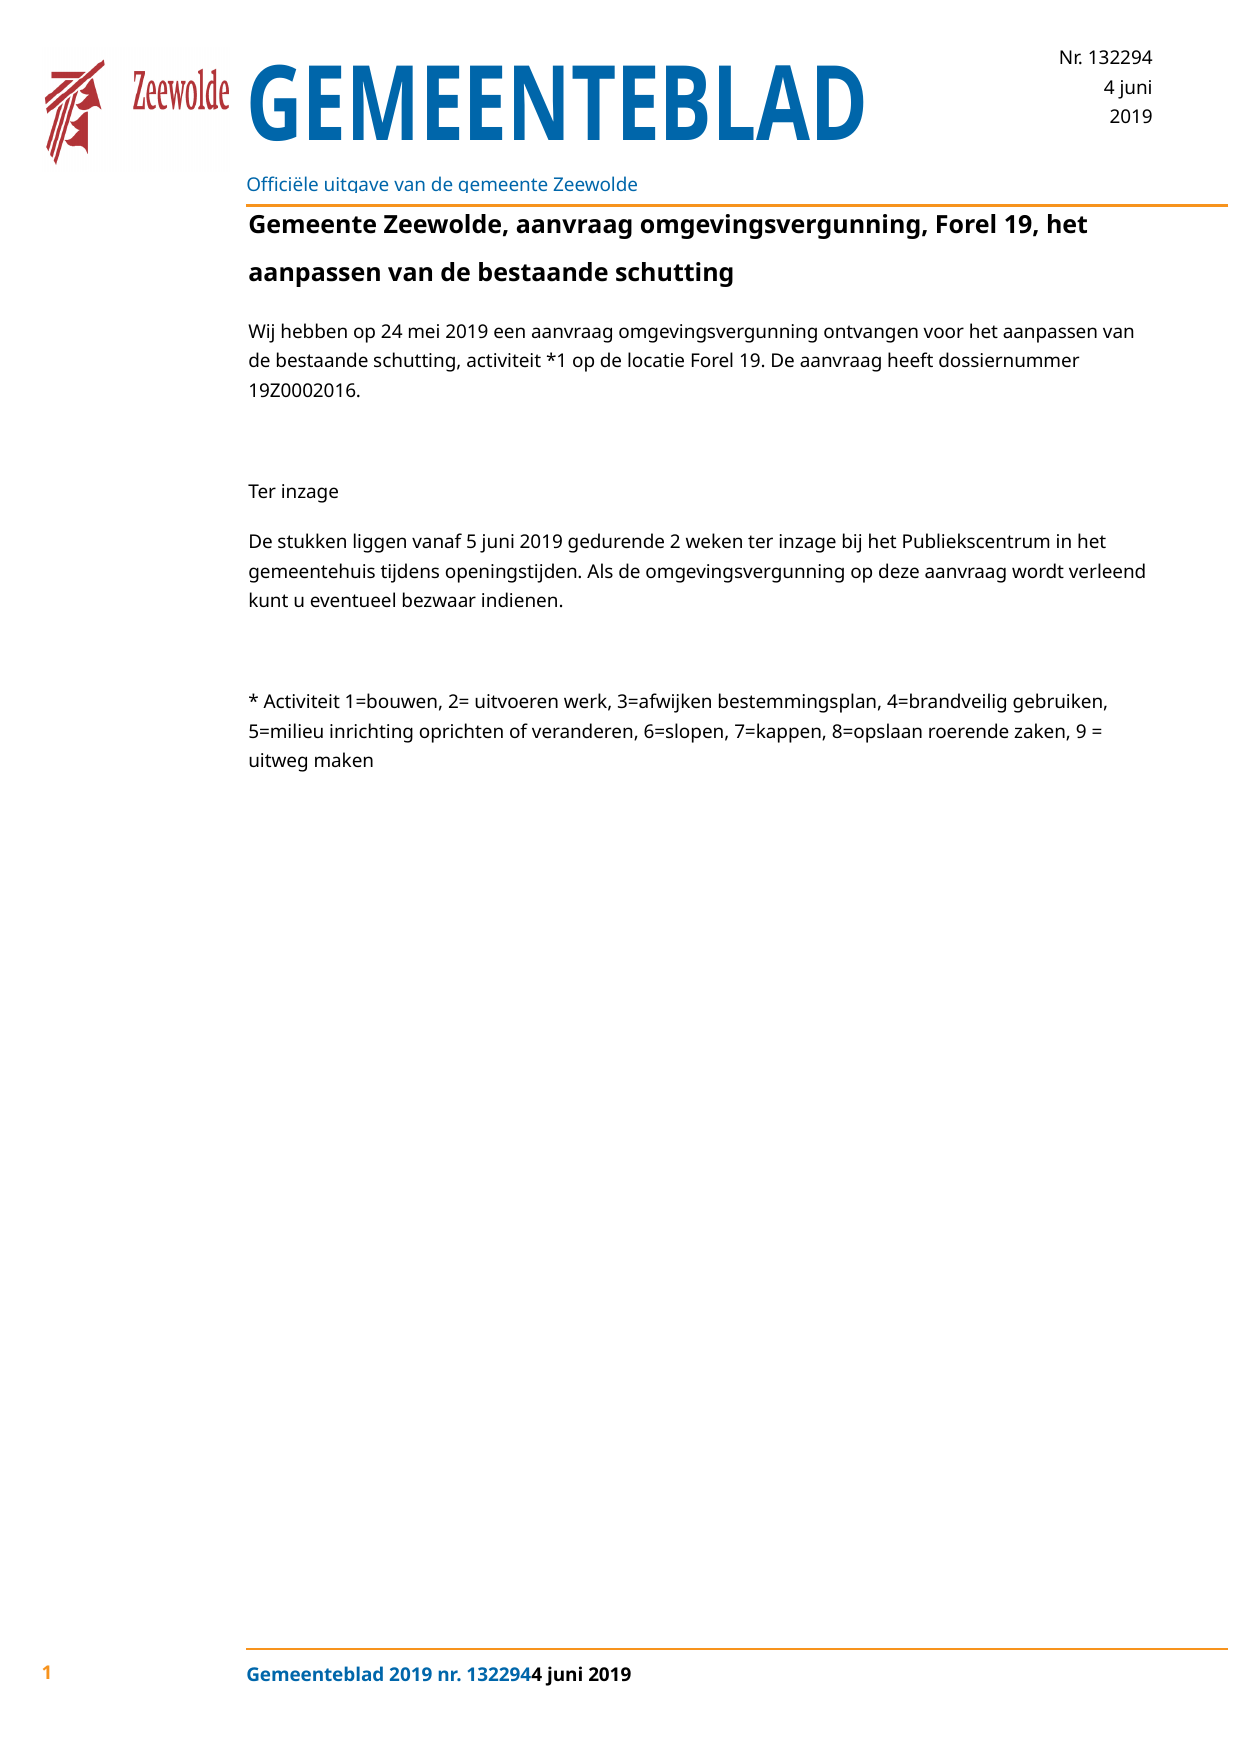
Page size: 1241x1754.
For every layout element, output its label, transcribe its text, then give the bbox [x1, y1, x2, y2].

text * Activiteit 1=bouwen, 2= uitvoeren werk, 3=afwijken bestemmingsplan, 4=brandveilig gebruiken, 5=milieu inrichting oprichten of veranderen, 6=slopen, 7=kappen, 8=opslaan roerende zaken, 9 = uitweg maken [248, 688, 1152, 773]
text De stukken liggen vanaf 5 juni 2019 gedurende 2 weken ter inzage bij het Publiekscentrum in het gemeentehuis tijdens openingstijden. Als de omgevingsvergunning op deze aanvraag wordt verleend kunt u eventueel bezwaar indienen. [248, 528, 1152, 613]
text Gemeente Zeewolde, aanvraag omgevingsvergunning, Forel 19, het aanpassen van de bestaande schutting [248, 207, 1152, 288]
text Wij hebben op 24 mei 2019 een aanvraag omgevingsvergunning ontvangen voor het aanpassen van de bestaande schutting, activiteit *1 op de locatie Forel 19. De aanvraag heeft dossiernummer 19Z0002016. [248, 318, 1152, 403]
picture [41, 47, 231, 172]
text Ter inzage [248, 478, 1152, 504]
